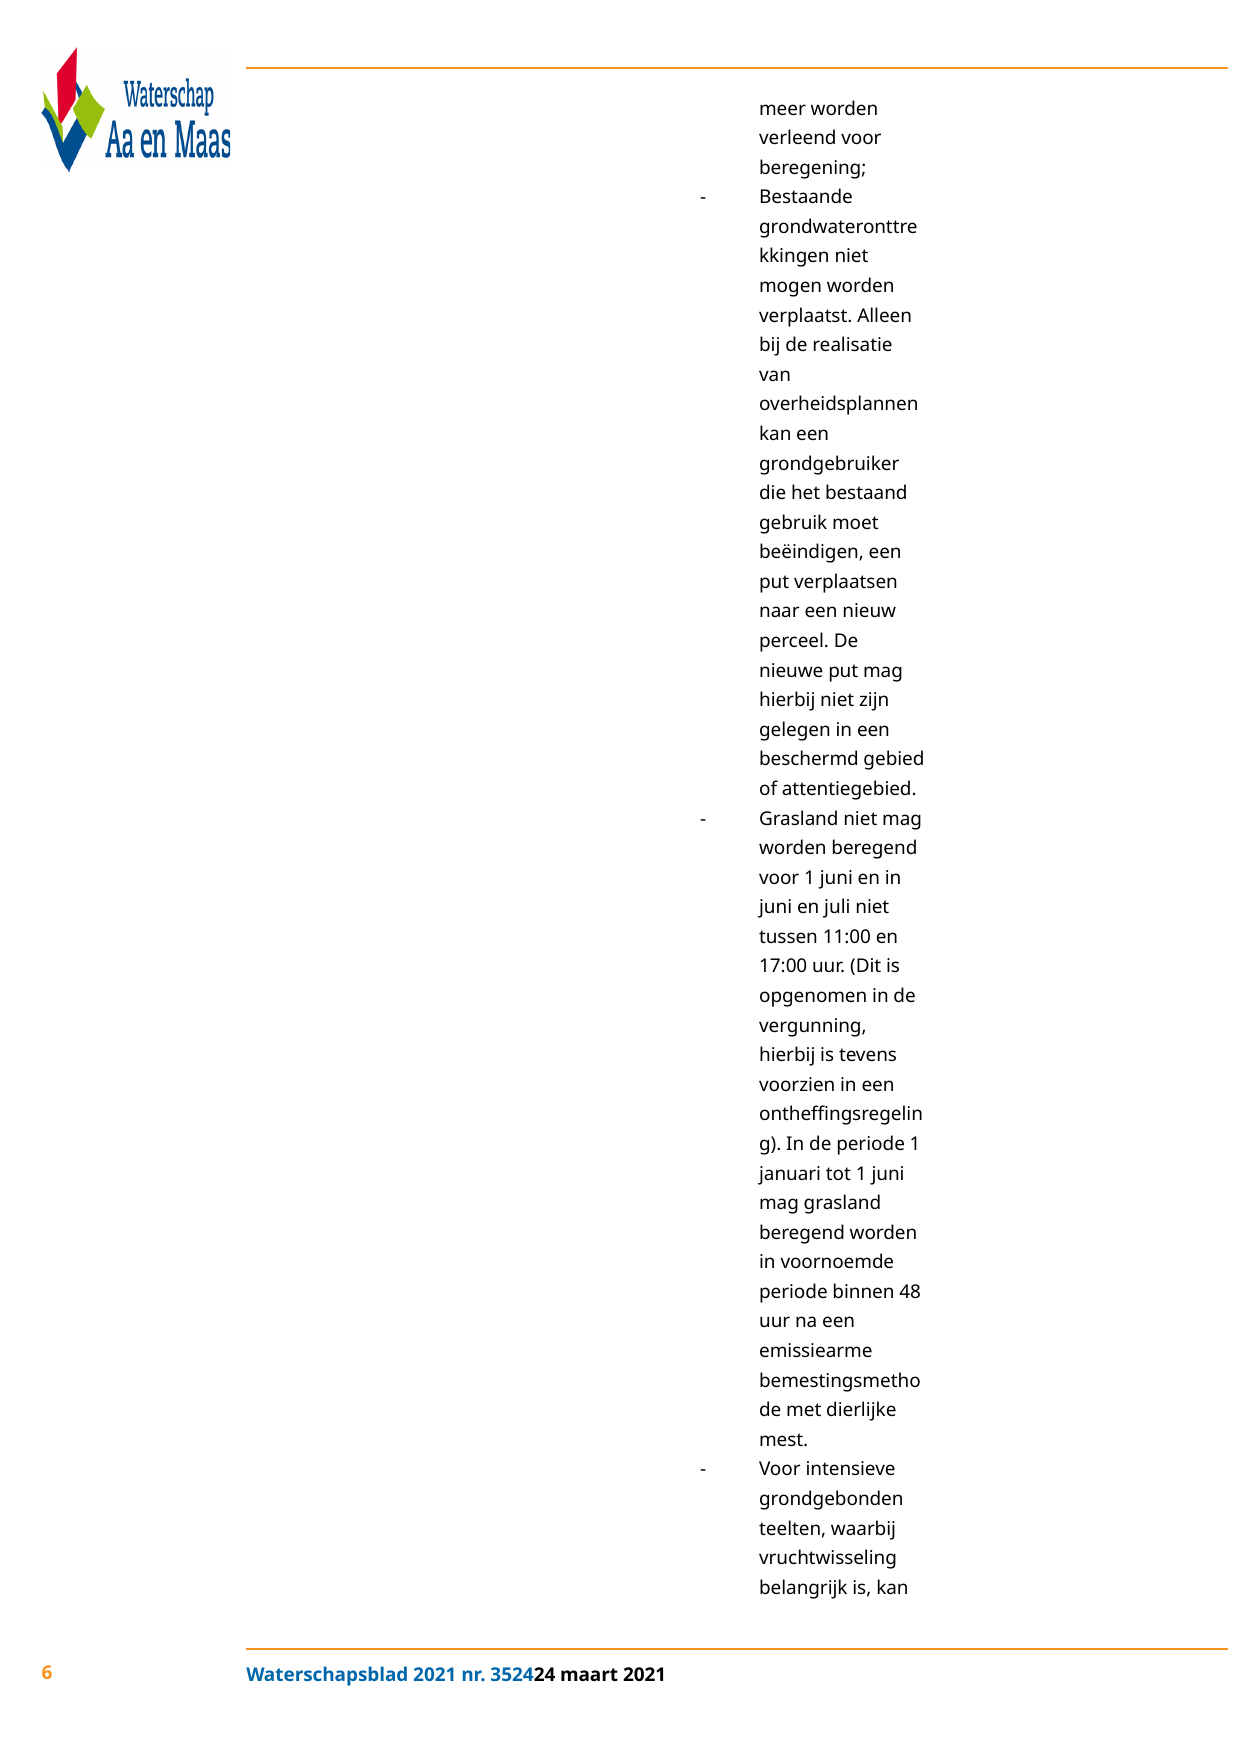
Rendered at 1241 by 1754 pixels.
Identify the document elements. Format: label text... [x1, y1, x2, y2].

picture [41, 47, 231, 172]
table_cell meer worden verleend voor beregening; Bestaande grondwateronttrekkingen niet mogen worden verplaatst. Alleen bij de realisatie van overheidsplannen kan een grondgebruiker die het bestaand gebruik moet beëindigen, een put verplaatsen naar een nieuw perceel. De nieuwe put mag hierbij niet zijn gelegen in een beschermd gebied of attentiegebied. Grasland niet mag worden beregend voor 1 juni en in juni en juli niet tussen 11:00 en 17:00 uur. (Dit is opgenomen in de vergunning, hierbij is tevens voorzien in een ontheffingsregeling). In de periode 1 januari tot 1 juni mag grasland beregend worden in voornoemde periode binnen 48 uur na een emissiearme bemestingsmethode met dierlijke mest. Voor intensieve grondgebonden teelten, waarbij vruchtwisseling belangrijk is, kan [700, 95, 926, 1600]
table_cell [926, 95, 1152, 1600]
table_cell [474, 95, 700, 1600]
table_cell [248, 95, 474, 1600]
